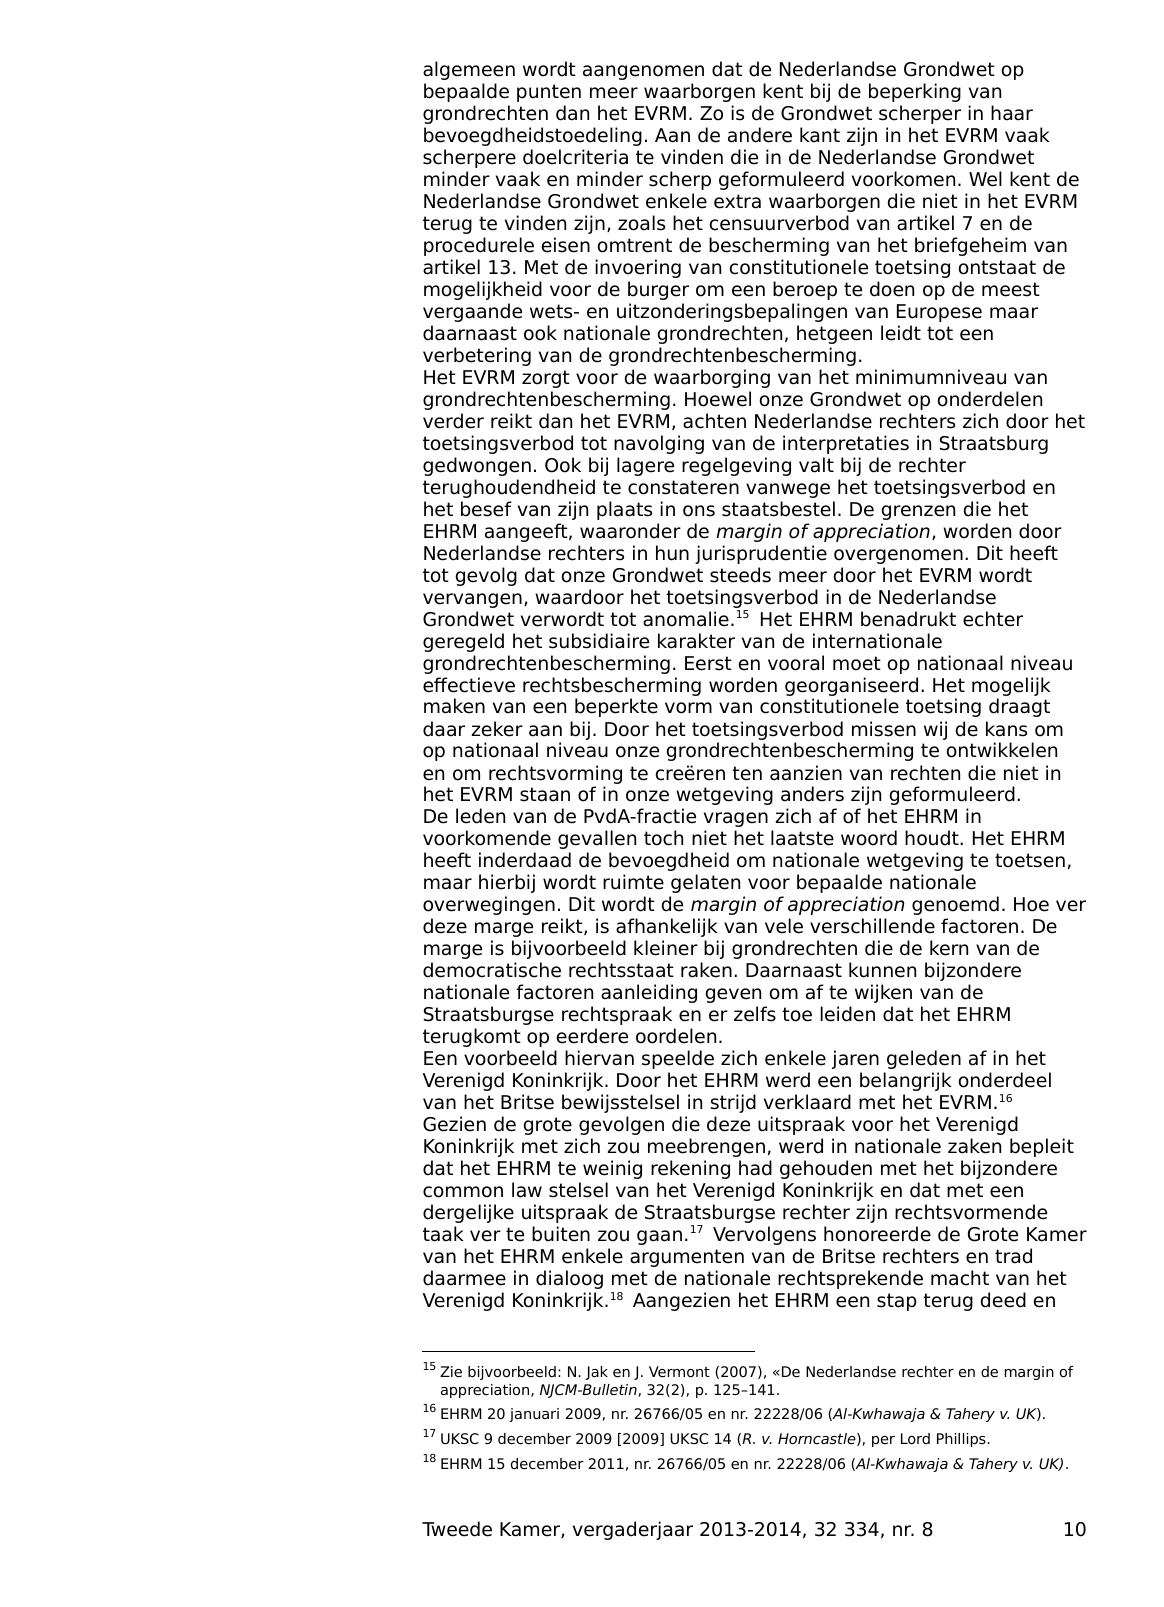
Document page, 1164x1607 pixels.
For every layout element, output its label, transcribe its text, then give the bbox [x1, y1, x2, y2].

text EHRM 20 januari 2009, nr. 26766/05 en nr. 22228/06 (Al-Kwhawaja & Tahery v. UK). [422, 1402, 1087, 1424]
text Het EVRM zorgt voor de waarborging van het minimumniveau van grondrechtenbescherming. Hoewel onze Grondwet op onderdelen verder reikt dan het EVRM, achten Nederlandse rechters zich door het toetsingsverbod tot navolging van de interpretaties in Straatsburg gedwongen. Ook bij lagere regelgeving valt bij de rechter terughoudendheid te constateren vanwege het toetsingsverbod en het besef van zijn plaats in ons staatsbestel. De grenzen die het EHRM aangeeft, waaronder de margin of appreciation, worden door Nederlandse rechters in hun jurisprudentie overgenomen. Dit heeft tot gevolg dat onze Grondwet steeds meer door het EVRM wordt vervangen, waardoor het toetsingsverbod in de Nederlandse Grondwet verwordt tot anomalie. Het EHRM benadrukt echter geregeld het subsidiaire karakter van de internationale grondrechtenbescherming. Eerst en vooral moet op nationaal niveau effectieve rechtsbescherming worden georganiseerd. Het mogelijk maken van een beperkte vorm van constitutionele toetsing draagt daar zeker aan bij. Door het toetsingsverbod missen wij de kans om op nationaal niveau onze grondrechtenbescherming te ontwikkelen en om rechtsvorming te creëren ten aanzien van rechten die niet in het EVRM staan of in onze wetgeving anders zijn geformuleerd. [422, 367, 1087, 806]
text De leden van de PvdA-fractie vragen zich af of het EHRM in voorkomende gevallen toch niet het laatste woord houdt. Het EHRM heeft inderdaad de bevoegdheid om nationale wetgeving te toetsen, maar hierbij wordt ruimte gelaten voor bepaalde nationale overwegingen. Dit wordt de margin of appreciation genoemd. Hoe ver deze marge reikt, is afhankelijk van vele verschillende factoren. De marge is bijvoorbeeld kleiner bij grondrechten die de kern van de democratische rechtsstaat raken. Daarnaast kunnen bijzondere nationale factoren aanleiding geven om af te wijken van de Straatsburgse rechtspraak en er zelfs toe leiden dat het EHRM terugkomt op eerdere oordelen. [422, 806, 1087, 1048]
text algemeen wordt aangenomen dat de Nederlandse Grondwet op bepaalde punten meer waarborgen kent bij de beperking van grondrechten dan het EVRM. Zo is de Grondwet scherper in haar bevoegdheidstoedeling. Aan de andere kant zijn in het EVRM vaak scherpere doelcriteria te vinden die in de Nederlandse Grondwet minder vaak en minder scherp geformuleerd voorkomen. Wel kent de Nederlandse Grondwet enkele extra waarborgen die niet in het EVRM terug te vinden zijn, zoals het censuurverbod van artikel 7 en de procedurele eisen omtrent de bescherming van het briefgeheim van artikel 13. Met de invoering van constitutionele toetsing ontstaat de mogelijkheid voor de burger om een beroep te doen op de meest vergaande wets- en uitzonderingsbepalingen van Europese maar daarnaast ook nationale grondrechten, hetgeen leidt tot een verbetering van de grondrechtenbescherming. [422, 59, 1087, 367]
text EHRM 15 december 2011, nr. 26766/05 en nr. 22228/06 (Al-Kwhawaja & Tahery v. UK). [422, 1452, 1087, 1474]
text Een voorbeeld hiervan speelde zich enkele jaren geleden af in het Verenigd Koninkrijk. Door het EHRM werd een belangrijk onderdeel van het Britse bewijsstelsel in strijd verklaard met het EVRM. Gezien de grote gevolgen die deze uitspraak voor het Verenigd Koninkrijk met zich zou meebrengen, werd in nationale zaken bepleit dat het EHRM te weinig rekening had gehouden met het bijzondere common law stelsel van het Verenigd Koninkrijk en dat met een dergelijke uitspraak de Straatsburgse rechter zijn rechtsvormende taak ver te buiten zou gaan. Vervolgens honoreerde de Grote Kamer van het EHRM enkele argumenten van de Britse rechters en trad daarmee in dialoog met de nationale rechtsprekende macht van het Verenigd Koninkrijk. Aangezien het EHRM een stap terug deed en [422, 1048, 1087, 1312]
text Zie bijvoorbeeld: N. Jak en J. Vermont (2007), «De Nederlandse rechter en de margin of appreciation, NJCM-Bulletin, 32(2), p. 125–141. [422, 1360, 1087, 1399]
text UKSC 9 december 2009 [2009] UKSC 14 (R. v. Horncastle), per Lord Phillips. [422, 1427, 1087, 1449]
